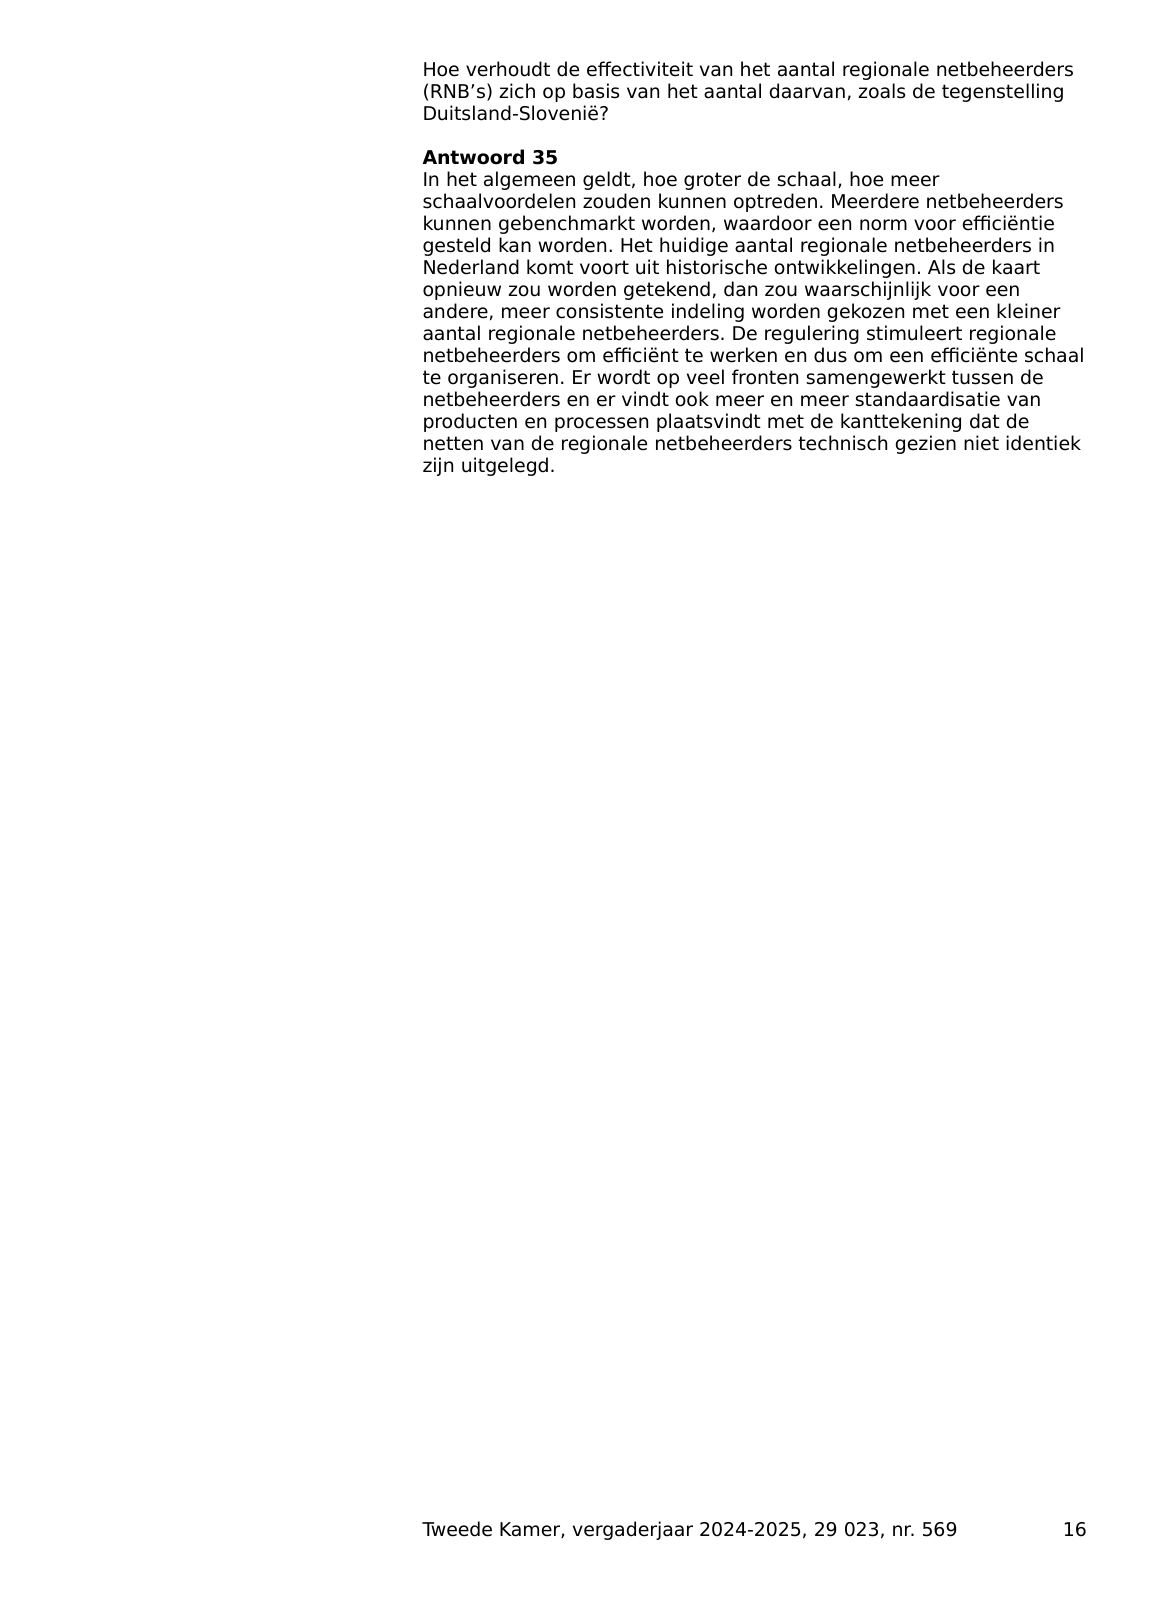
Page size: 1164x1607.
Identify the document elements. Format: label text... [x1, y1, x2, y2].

text Hoe verhoudt de effectiviteit van het aantal regionale netbeheerders (RNB’s) zich op basis van het aantal daarvan, zoals de tegenstelling Duitsland-Slovenië? [422, 59, 1087, 125]
text Antwoord 35 [422, 147, 1087, 169]
text In het algemeen geldt, hoe groter de schaal, hoe meer schaalvoordelen zouden kunnen optreden. Meerdere netbeheerders kunnen gebenchmarkt worden, waardoor een norm voor efficiëntie gesteld kan worden. Het huidige aantal regionale netbeheerders in Nederland komt voort uit historische ontwikkelingen. Als de kaart opnieuw zou worden getekend, dan zou waarschijnlijk voor een andere, meer consistente indeling worden gekozen met een kleiner aantal regionale netbeheerders. De regulering stimuleert regionale netbeheerders om efficiënt te werken en dus om een efficiënte schaal te organiseren. Er wordt op veel fronten samengewerkt tussen de netbeheerders en er vindt ook meer en meer standaardisatie van producten en processen plaatsvindt met de kanttekening dat de netten van de regionale netbeheerders technisch gezien niet identiek zijn uitgelegd. [422, 169, 1087, 477]
